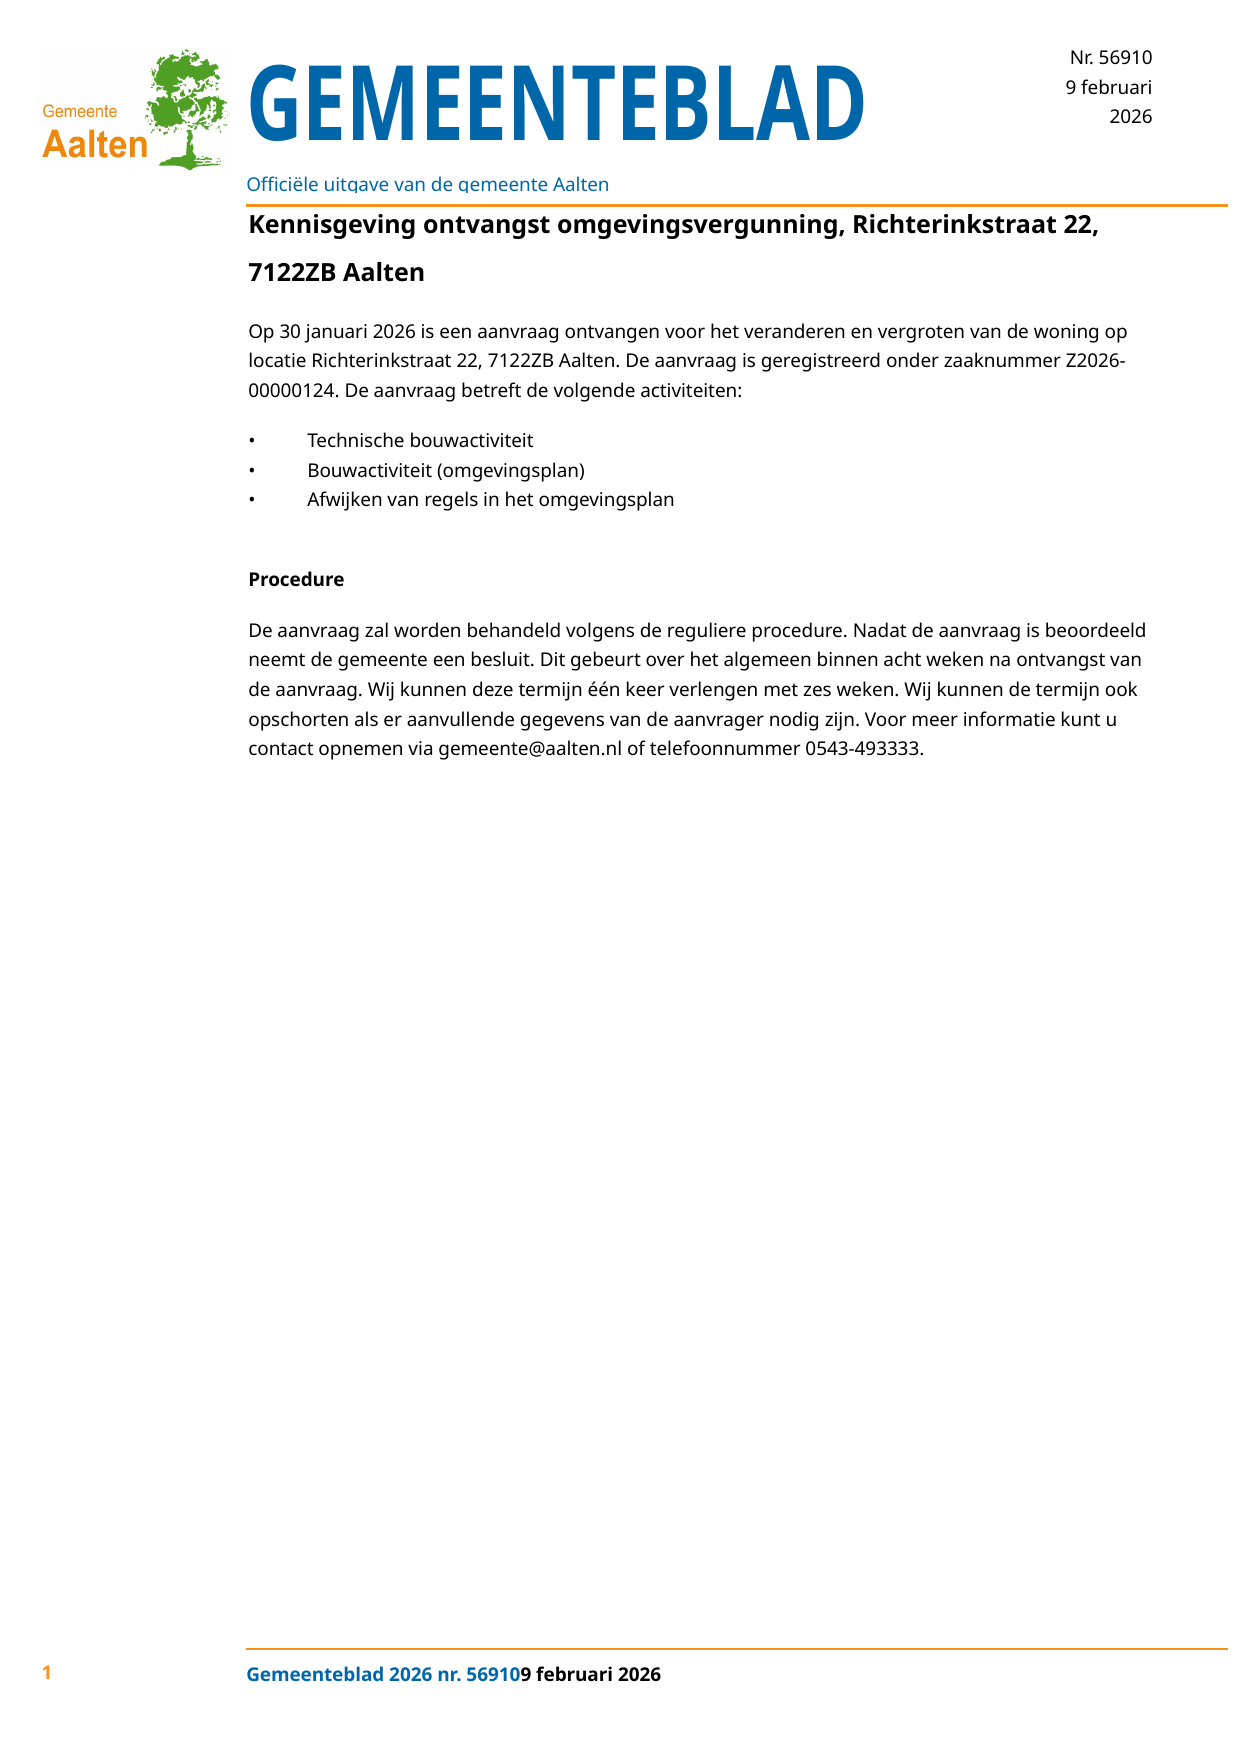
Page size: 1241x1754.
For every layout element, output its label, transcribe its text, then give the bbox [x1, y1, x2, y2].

text Kennisgeving ontvangst omgevingsvergunning, Richterinkstraat 22, 7122ZB Aalten [248, 207, 1152, 288]
text De aanvraag zal worden behandeld volgens de reguliere procedure. Nadat de aanvraag is beoordeeld neemt de gemeente een besluit. Dit gebeurt over het algemeen binnen acht weken na ontvangst van de aanvraag. Wij kunnen deze termijn één keer verlengen met zes weken. Wij kunnen de termijn ook opschorten als er aanvullende gegevens van de aanvrager nodig zijn. Voor meer informatie kunt u contact opnemen via gemeente@aalten.nl of telefoonnummer 0543-493333. [248, 617, 1152, 761]
text Procedure [248, 567, 1152, 592]
text Op 30 januari 2026 is een aanvraag ontvangen voor het veranderen en vergroten van de woning op locatie Richterinkstraat 22, 7122ZB Aalten. De aanvraag is geregistreerd onder zaaknummer Z2026-00000124. De aanvraag betreft de volgende activiteiten: [248, 318, 1152, 403]
picture [41, 47, 231, 172]
list Technische bouwactiviteit [248, 427, 1152, 453]
list Afwijken van regels in het omgevingsplan [248, 487, 1152, 512]
list Bouwactiviteit (omgevingsplan) [248, 457, 1152, 483]
